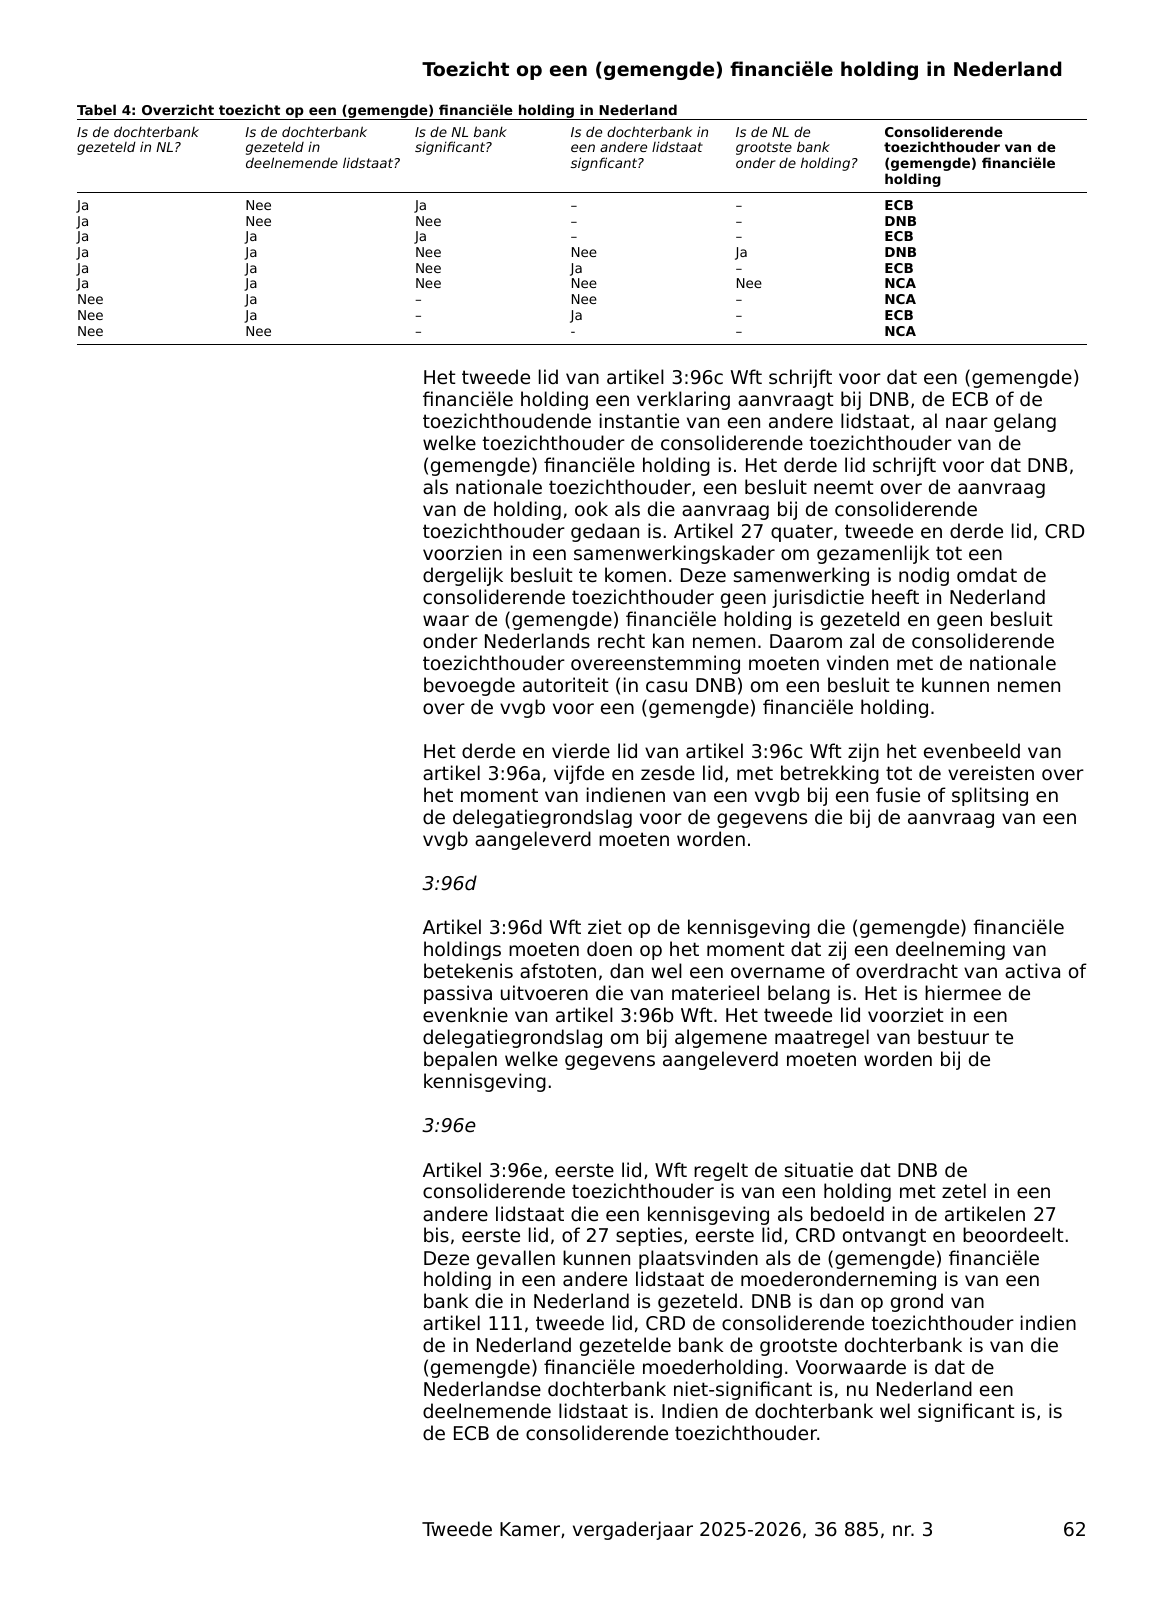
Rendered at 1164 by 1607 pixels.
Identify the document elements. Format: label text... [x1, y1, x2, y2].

table_cell Nee [77, 292, 239, 308]
table_cell Nee [729, 276, 878, 292]
subtitle Toezicht op een (gemengde) financiële holding in Nederland [422, 59, 1087, 81]
table_cell Nee [565, 245, 729, 261]
table_cell Ja [409, 229, 564, 245]
table_cell Is de NL de grootste bank onder de holding? [729, 120, 878, 192]
table_cell – [729, 193, 878, 213]
subtitle 3:96e [422, 1115, 1087, 1137]
table_cell ECB [878, 261, 1087, 276]
table_cell – [729, 292, 878, 308]
table_cell Ja [77, 245, 239, 261]
table_cell Nee [77, 308, 239, 323]
table_cell – [565, 214, 729, 229]
table_cell Nee [409, 261, 564, 276]
subtitle 3:96d [422, 873, 1087, 895]
table_cell Nee [77, 324, 239, 344]
table_cell – [409, 324, 564, 344]
table_cell Ja [729, 245, 878, 261]
table_cell Ja [239, 292, 409, 308]
table_cell NCA [878, 324, 1087, 344]
table_cell – [565, 193, 729, 213]
table_cell Ja [565, 261, 729, 276]
table_cell Nee [239, 214, 409, 229]
table_cell ECB [878, 193, 1087, 213]
table_cell – [409, 308, 564, 323]
table_cell Nee [409, 276, 564, 292]
table_cell Nee [409, 245, 564, 261]
table_cell – [729, 324, 878, 344]
table_cell Ja [77, 214, 239, 229]
table_cell Ja [239, 276, 409, 292]
table_cell ECB [878, 308, 1087, 323]
table_cell - [565, 324, 729, 344]
table_cell – [729, 229, 878, 245]
table_header Tabel 4: Overzicht toezicht op een (gemengde) financiële holding in Nederland [77, 103, 1087, 119]
table_cell Ja [77, 261, 239, 276]
table_cell Ja [239, 245, 409, 261]
table_cell NCA [878, 292, 1087, 308]
table_cell Nee [239, 324, 409, 344]
table_cell Ja [239, 229, 409, 245]
table_cell Nee [565, 276, 729, 292]
table_cell Consoliderende toezichthouder van de (gemengde) financiële holding [878, 120, 1087, 192]
table_cell Nee [565, 292, 729, 308]
table_cell Is de NL bank significant? [409, 120, 564, 192]
table_cell DNB [878, 214, 1087, 229]
table_cell – [729, 308, 878, 323]
table_cell Nee [409, 214, 564, 229]
table_cell Ja [565, 308, 729, 323]
table_cell Ja [77, 276, 239, 292]
table_cell Ja [239, 308, 409, 323]
table_cell Ja [409, 193, 564, 213]
table_cell Is de dochterbank gezeteld in deelnemende lidstaat? [239, 120, 409, 192]
table_cell Nee [239, 193, 409, 213]
table_cell – [729, 261, 878, 276]
text Artikel 3:96d Wft ziet op de kennisgeving die (gemengde) financiële holdings moeten doen op het moment dat zij een deelneming van betekenis afstoten, dan wel een overname of overdracht van activa of passiva uitvoeren die van materieel belang is. Het is hiermee de evenknie van artikel 3:96b Wft. Het tweede lid voorziet in een delegatiegrondslag om bij algemene maatregel van bestuur te bepalen welke gegevens aangeleverd moeten worden bij de kennisgeving. [422, 917, 1087, 1093]
text Artikel 3:96e, eerste lid, Wft regelt de situatie dat DNB de consoliderende toezichthouder is van een holding met zetel in een andere lidstaat die een kennisgeving als bedoeld in de artikelen 27 bis, eerste lid, of 27 septies, eerste lid, CRD ontvangt en beoordeelt. Deze gevallen kunnen plaatsvinden als de (gemengde) financiële holding in een andere lidstaat de moederonderneming is van een bank die in Nederland is gezeteld. DNB is dan op grond van artikel 111, tweede lid, CRD de consoliderende toezichthouder indien de in Nederland gezetelde bank de grootste dochterbank is van die (gemengde) financiële moederholding. Voorwaarde is dat de Nederlandse dochterbank niet-significant is, nu Nederland een deelnemende lidstaat is. Indien de dochterbank wel significant is, is de ECB de consoliderende toezichthouder. [422, 1159, 1087, 1445]
table_cell Is de dochterbank in een andere lidstaat signficant? [565, 120, 729, 192]
table_cell – [729, 214, 878, 229]
text Het tweede lid van artikel 3:96c Wft schrijft voor dat een (gemengde) financiële holding een verklaring aanvraagt bij DNB, de ECB of de toezichthoudende instantie van een andere lidstaat, al naar gelang welke toezichthouder de consoliderende toezichthouder van de (gemengde) financiële holding is. Het derde lid schrijft voor dat DNB, als nationale toezichthouder, een besluit neemt over de aanvraag van de holding, ook als die aanvraag bij de consoliderende toezichthouder gedaan is. Artikel 27 quater, tweede en derde lid, CRD voorzien in een samenwerkingskader om gezamenlijk tot een dergelijk besluit te komen. Deze samenwerking is nodig omdat de consoliderende toezichthouder geen jurisdictie heeft in Nederland waar de (gemengde) financiële holding is gezeteld en geen besluit onder Nederlands recht kan nemen. Daarom zal de consoliderende toezichthouder overeenstemming moeten vinden met de nationale bevoegde autoriteit (in casu DNB) om een besluit te kunnen nemen over de vvgb voor een (gemengde) financiële holding. [422, 367, 1087, 719]
table_cell – [409, 292, 564, 308]
table_cell ECB [878, 229, 1087, 245]
table_cell Ja [239, 261, 409, 276]
table_cell Ja [77, 193, 239, 213]
text Het derde en vierde lid van artikel 3:96c Wft zijn het evenbeeld van artikel 3:96a, vijfde en zesde lid, met betrekking tot de vereisten over het moment van indienen van een vvgb bij een fusie of splitsing en de delegatiegrondslag voor de gegevens die bij de aanvraag van een vvgb aangeleverd moeten worden. [422, 741, 1087, 851]
table_cell Is de dochterbank gezeteld in NL? [77, 120, 239, 192]
table_cell DNB [878, 245, 1087, 261]
table_cell – [565, 229, 729, 245]
table_cell NCA [878, 276, 1087, 292]
table_cell Ja [77, 229, 239, 245]
